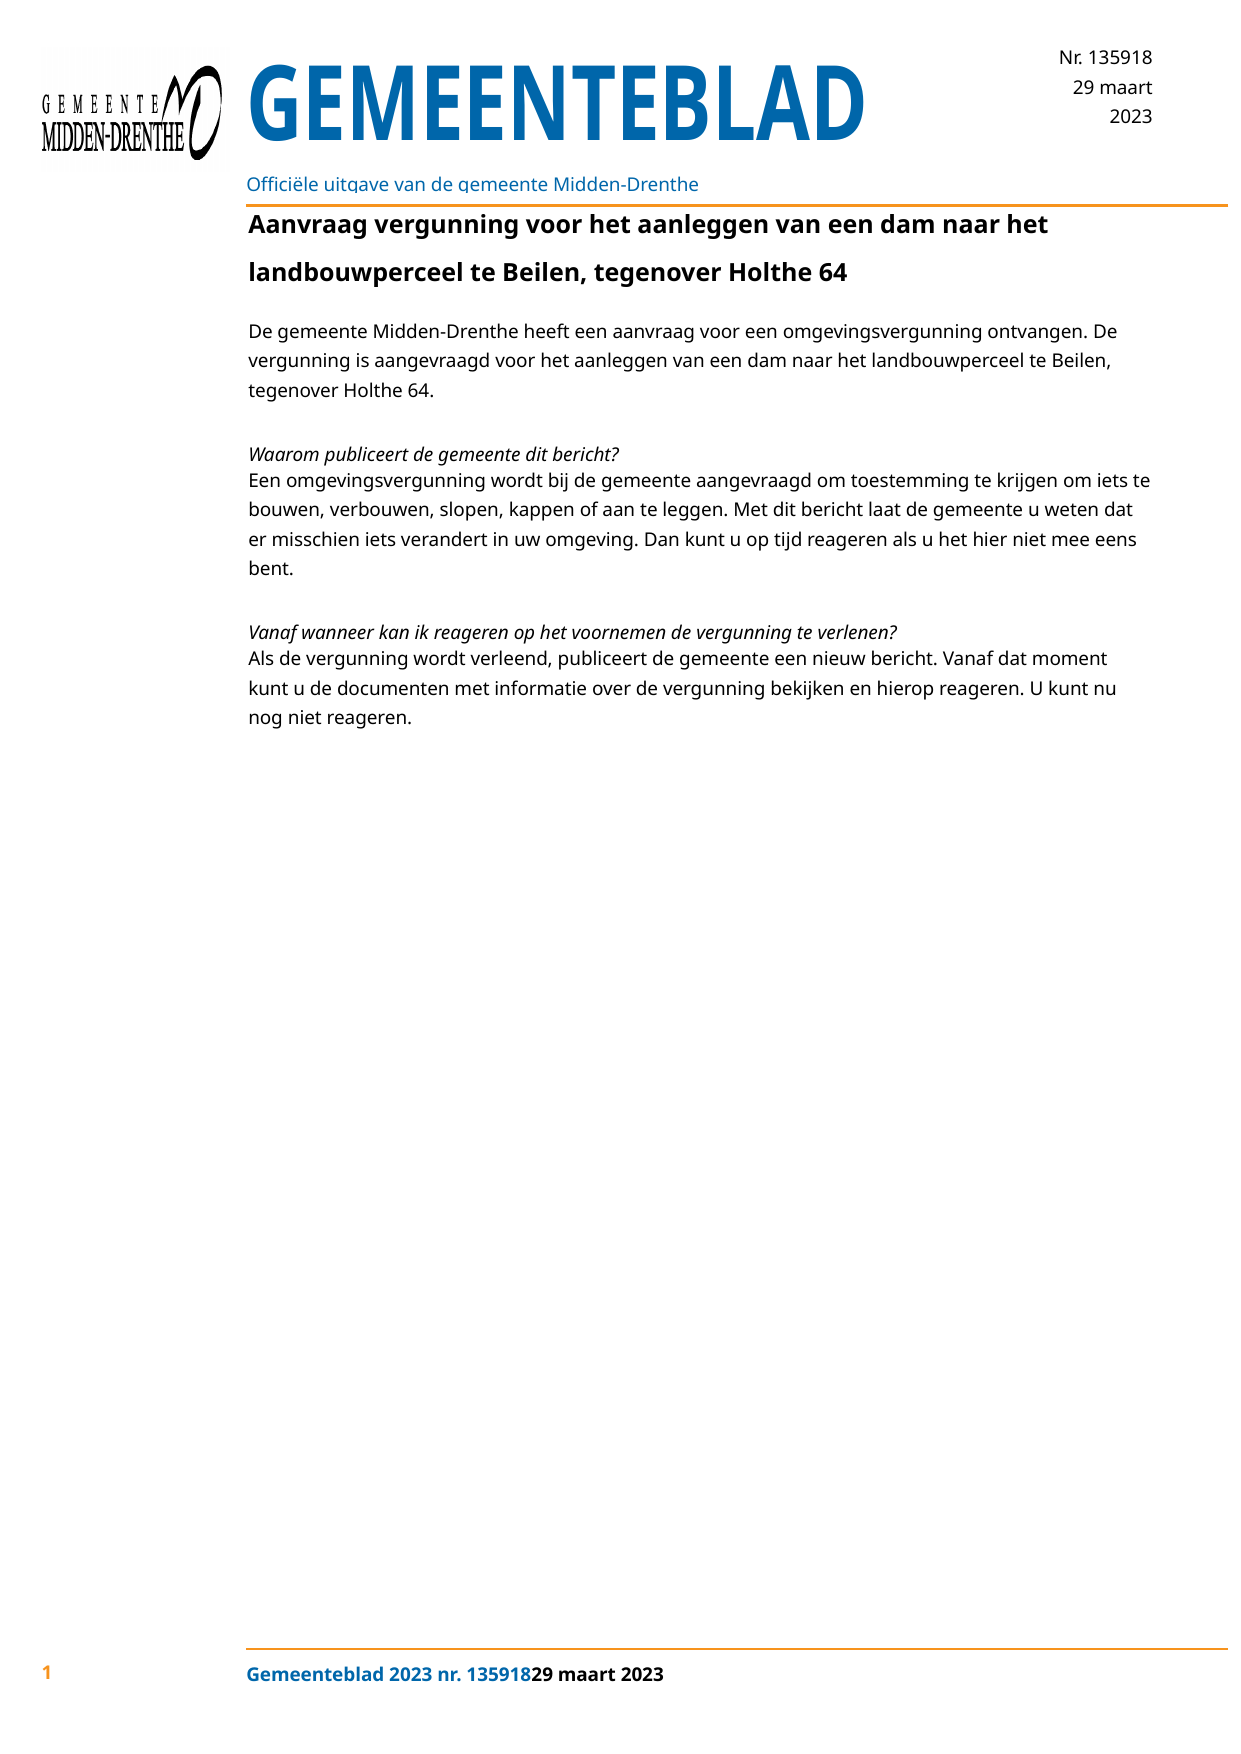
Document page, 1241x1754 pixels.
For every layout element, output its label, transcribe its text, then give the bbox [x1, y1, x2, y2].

text Vanaf wanneer kan ik reageren op het voornemen de vergunning te verlenen? [248, 619, 1152, 645]
text Een omgevingsvergunning wordt bij de gemeente aangevraagd om toestemming te krijgen om iets te bouwen, verbouwen, slopen, kappen of aan te leggen. Met dit bericht laat de gemeente u weten dat er misschien iets verandert in uw omgeving. Dan kunt u op tijd reageren als u het hier niet mee eens bent. [248, 467, 1152, 581]
picture [41, 47, 231, 172]
text Als de vergunning wordt verleend, publiceert de gemeente een nieuw bericht. Vanaf dat moment kunt u de documenten met informatie over de vergunning bekijken en hierop reageren. U kunt nu nog niet reageren. [248, 645, 1152, 730]
text Waarom publiceert de gemeente dit bericht? [248, 441, 1152, 467]
text Aanvraag vergunning voor het aanleggen van een dam naar het landbouwperceel te Beilen, tegenover Holthe 64 [248, 207, 1152, 288]
text De gemeente Midden-Drenthe heeft een aanvraag voor een omgevingsvergunning ontvangen. De vergunning is aangevraagd voor het aanleggen van een dam naar het landbouwperceel te Beilen, tegenover Holthe 64. [248, 318, 1152, 403]
